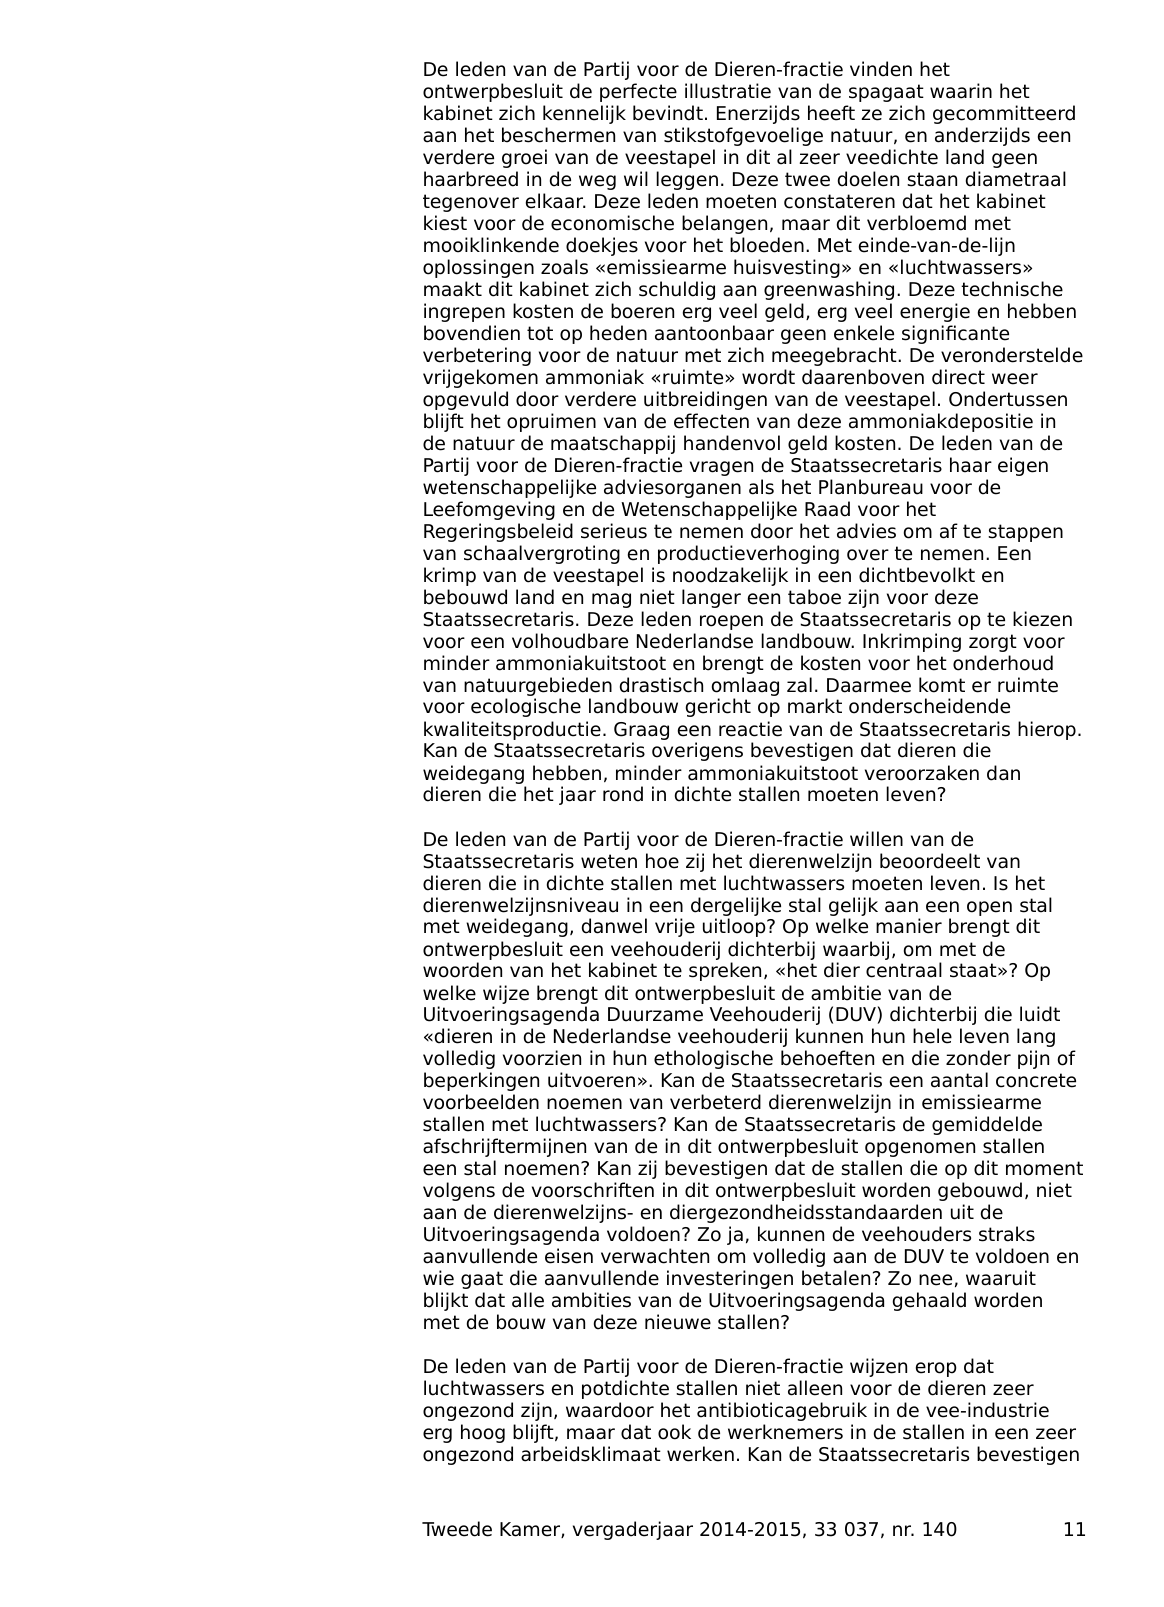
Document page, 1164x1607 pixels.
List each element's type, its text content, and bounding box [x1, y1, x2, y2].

text De leden van de Partij voor de Dieren-fractie willen van de Staatssecretaris weten hoe zij het dierenwelzijn beoordeelt van dieren die in dichte stallen met luchtwassers moeten leven. Is het dierenwelzijnsniveau in een dergelijke stal gelijk aan een open stal met weidegang, danwel vrije uitloop? Op welke manier brengt dit ontwerpbesluit een veehouderij dichterbij waarbij, om met de woorden van het kabinet te spreken, «het dier centraal staat»? Op welke wijze brengt dit ontwerpbesluit de ambitie van de Uitvoeringsagenda Duurzame Veehouderij (DUV) dichterbij die luidt «dieren in de Nederlandse veehouderij kunnen hun hele leven lang volledig voorzien in hun ethologische behoeften en die zonder pijn of beperkingen uitvoeren». Kan de Staatssecretaris een aantal concrete voorbeelden noemen van verbeterd dierenwelzijn in emissiearme stallen met luchtwassers? Kan de Staatssecretaris de gemiddelde afschrijftermijnen van de in dit ontwerpbesluit opgenomen stallen een stal noemen? Kan zij bevestigen dat de stallen die op dit moment volgens de voorschriften in dit ontwerpbesluit worden gebouwd, niet aan de dierenwelzijns- en diergezondheidsstandaarden uit de Uitvoeringsagenda voldoen? Zo ja, kunnen de veehouders straks aanvullende eisen verwachten om volledig aan de DUV te voldoen en wie gaat die aanvullende investeringen betalen? Zo nee, waaruit blijkt dat alle ambities van de Uitvoeringsagenda gehaald worden met de bouw van deze nieuwe stallen? [422, 828, 1087, 1334]
text De leden van de Partij voor de Dieren-fractie vinden het ontwerpbesluit de perfecte illustratie van de spagaat waarin het kabinet zich kennelijk bevindt. Enerzijds heeft ze zich gecommitteerd aan het beschermen van stikstofgevoelige natuur, en anderzijds een verdere groei van de veestapel in dit al zeer veedichte land geen haarbreed in de weg wil leggen. Deze twee doelen staan diametraal tegenover elkaar. Deze leden moeten constateren dat het kabinet kiest voor de economische belangen, maar dit verbloemd met mooiklinkende doekjes voor het bloeden. Met einde-van-de-lijn oplossingen zoals «emissiearme huisvesting» en «luchtwassers» maakt dit kabinet zich schuldig aan greenwashing. Deze technische ingrepen kosten de boeren erg veel geld, erg veel energie en hebben bovendien tot op heden aantoonbaar geen enkele significante verbetering voor de natuur met zich meegebracht. De veronderstelde vrijgekomen ammoniak «ruimte» wordt daarenboven direct weer opgevuld door verdere uitbreidingen van de veestapel. Ondertussen blijft het opruimen van de effecten van deze ammoniakdepositie in de natuur de maatschappij handenvol geld kosten. De leden van de Partij voor de Dieren-fractie vragen de Staatssecretaris haar eigen wetenschappelijke adviesorganen als het Planbureau voor de Leefomgeving en de Wetenschappelijke Raad voor het Regeringsbeleid serieus te nemen door het advies om af te stappen van schaalvergroting en productieverhoging over te nemen. Een krimp van de veestapel is noodzakelijk in een dichtbevolkt en bebouwd land en mag niet langer een taboe zijn voor deze Staatssecretaris. Deze leden roepen de Staatssecretaris op te kiezen voor een volhoudbare Nederlandse landbouw. Inkrimping zorgt voor minder ammoniakuitstoot en brengt de kosten voor het onderhoud van natuurgebieden drastisch omlaag zal. Daarmee komt er ruimte voor ecologische landbouw gericht op markt onderscheidende kwaliteitsproductie. Graag een reactie van de Staatssecretaris hierop. Kan de Staatssecretaris overigens bevestigen dat dieren die weidegang hebben, minder ammoniakuitstoot veroorzaken dan dieren die het jaar rond in dichte stallen moeten leven? [422, 59, 1087, 806]
text De leden van de Partij voor de Dieren-fractie wijzen erop dat luchtwassers en potdichte stallen niet alleen voor de dieren zeer ongezond zijn, waardoor het antibioticagebruik in de vee-industrie erg hoog blijft, maar dat ook de werknemers in de stallen in een zeer ongezond arbeidsklimaat werken. Kan de Staatssecretaris bevestigen [422, 1356, 1087, 1466]
